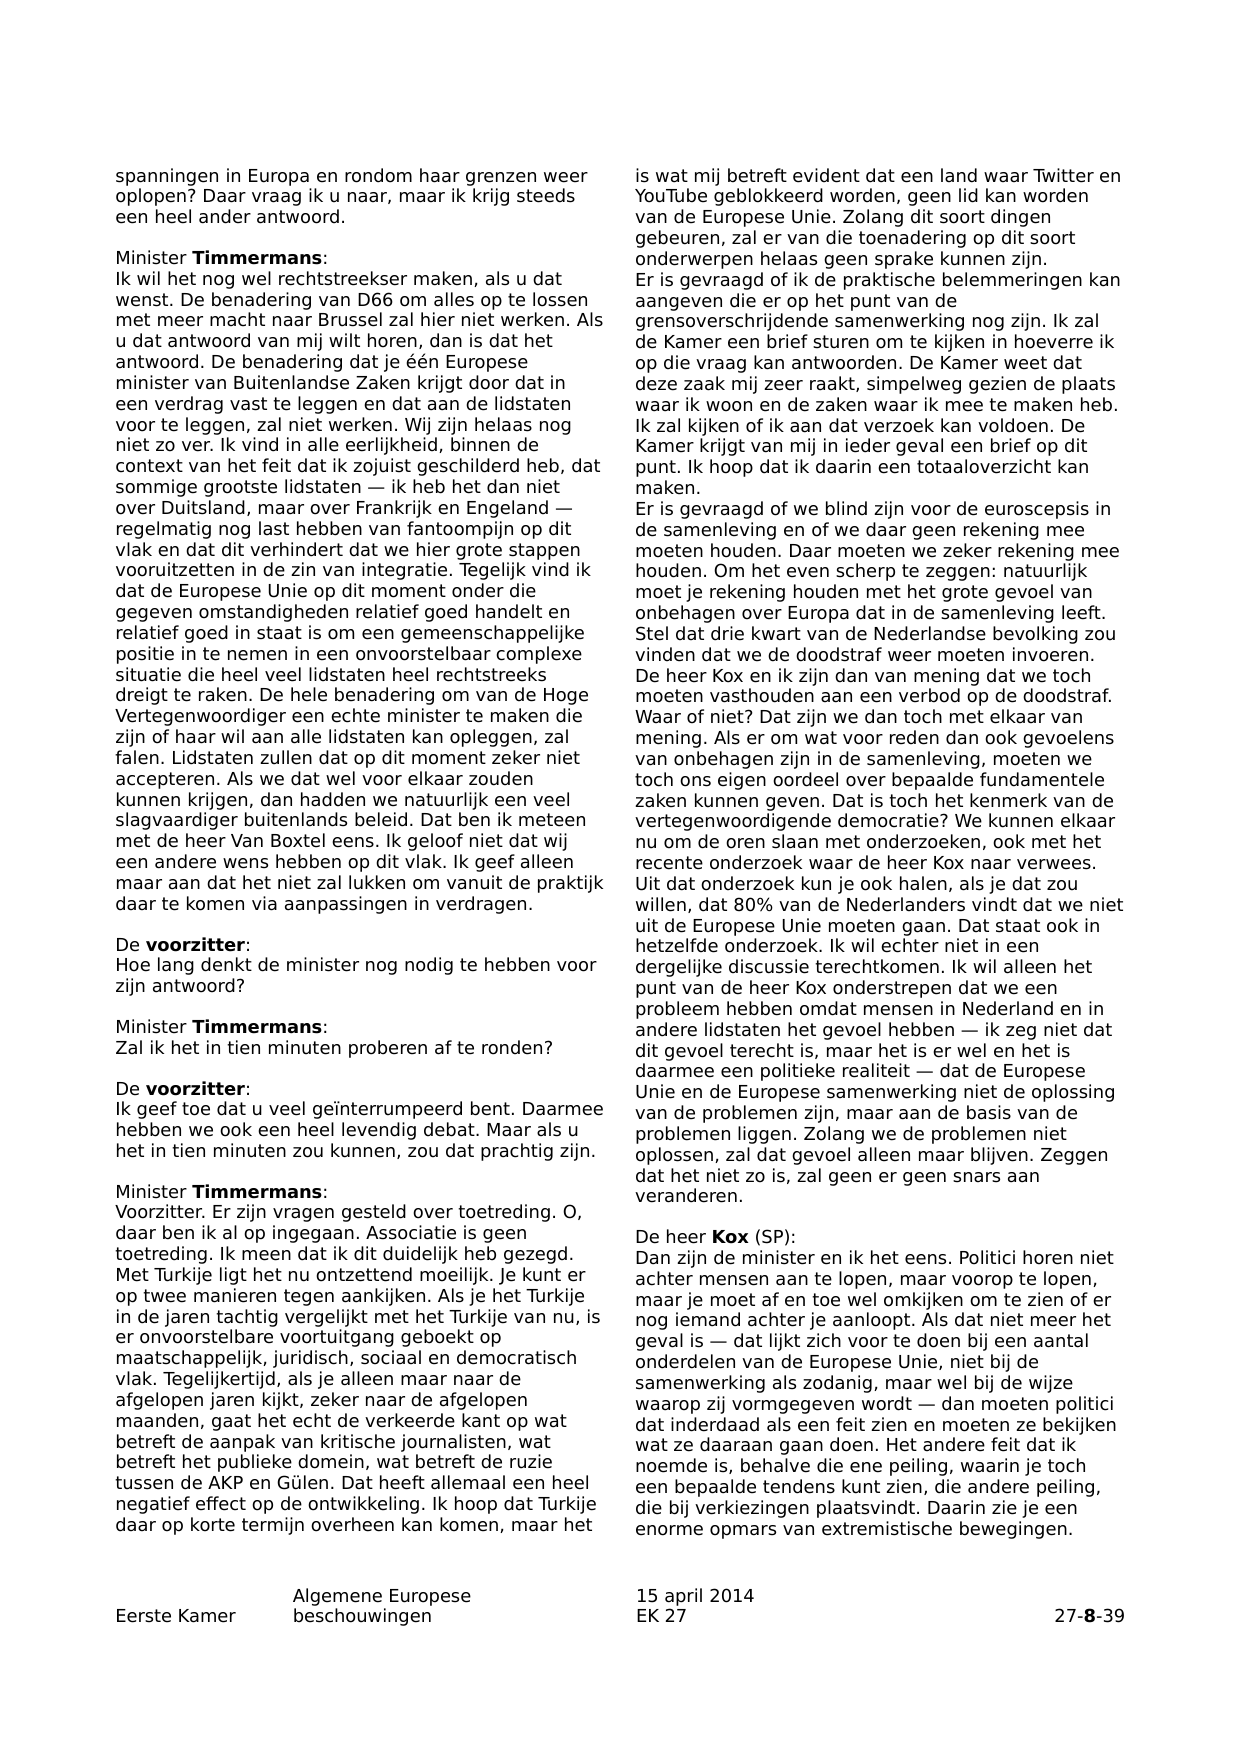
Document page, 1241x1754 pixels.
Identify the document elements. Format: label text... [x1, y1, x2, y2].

text Minister Timmermans: [115, 1182, 605, 1202]
text Hoe lang denkt de minister nog nodig te hebben voor zijn antwoord? [115, 955, 605, 997]
text Ik wil het nog wel rechtstreekser maken, als u dat wenst. De benadering van D66 om alles op te lossen met meer macht naar Brussel zal hier niet werken. Als u dat antwoord van mij wilt horen, dan is dat het antwoord. De benadering dat je één Europese minister van Buitenlandse Zaken krijgt door dat in een verdrag vast te leggen en dat aan de lidstaten voor te leggen, zal niet werken. Wij zijn helaas nog niet zo ver. Ik vind in alle eerlijkheid, binnen de context van het feit dat ik zojuist geschilderd heb, dat sommige grootste lidstaten — ik heb het dan niet over Duitsland, maar over Frankrijk en Engeland — regelmatig nog last hebben van fantoompijn op dit vlak en dat dit verhindert dat we hier grote stappen vooruitzetten in de zin van integratie. Tegelijk vind ik dat de Europese Unie op dit moment onder die gegeven omstandigheden relatief goed handelt en relatief goed in staat is om een gemeenschappelijke positie in te nemen in een onvoorstelbaar complexe situatie die heel veel lidstaten heel rechtstreeks dreigt te raken. De hele benadering om van de Hoge Vertegenwoordiger een echte minister te maken die zijn of haar wil aan alle lidstaten kan opleggen, zal falen. Lidstaten zullen dat op dit moment zeker niet accepteren. Als we dat wel voor elkaar zouden kunnen krijgen, dan hadden we natuurlijk een veel slagvaardiger buitenlands beleid. Dat ben ik meteen met de heer Van Boxtel eens. Ik geloof niet dat wij een andere wens hebben op dit vlak. Ik geef alleen maar aan dat het niet zal lukken om vanuit de praktijk daar te komen via aanpassingen in verdragen. [115, 268, 605, 914]
text De voorzitter: [115, 1078, 605, 1099]
text Zal ik het in tien minuten proberen af te ronden? [115, 1037, 605, 1058]
text Dan zijn de minister en ik het eens. Politici horen niet achter mensen aan te lopen, maar voorop te lopen, maar je moet af en toe wel omkijken om te zien of er nog iemand achter je aanloopt. Als dat niet meer het geval is — dat lijkt zich voor te doen bij een aantal onderdelen van de Europese Unie, niet bij de samenwerking als zodanig, maar wel bij de wijze waarop zij vormgegeven wordt — dan moeten politici dat inderdaad als een feit zien en moeten ze bekijken wat ze daaraan gaan doen. Het andere feit dat ik noemde is, behalve die ene peiling, waarin je toch een bepaalde tendens kunt zien, die andere peiling, die bij verkiezingen plaatsvindt. Daarin zie je een enorme opmars van extremistische bewegingen. [635, 1248, 1125, 1539]
text Minister Timmermans: [115, 248, 605, 268]
text is wat mij betreft evident dat een land waar Twitter en YouTube geblokkeerd worden, geen lid kan worden van de Europese Unie. Zolang dit soort dingen gebeuren, zal er van die toenadering op dit soort onderwerpen helaas geen sprake kunnen zijn. [635, 165, 1125, 269]
text Er is gevraagd of we blind zijn voor de euroscepsis in de samenleving en of we daar geen rekening mee moeten houden. Daar moeten we zeker rekening mee houden. Om het even scherp te zeggen: natuurlijk moet je rekening houden met het grote gevoel van onbehagen over Europa dat in de samenleving leeft. Stel dat drie kwart van de Nederlandse bevolking zou vinden dat we de doodstraf weer moeten invoeren. De heer Kox en ik zijn dan van mening dat we toch moeten vasthouden aan een verbod op de doodstraf. Waar of niet? Dat zijn we dan toch met elkaar van mening. Als er om wat voor reden dan ook gevoelens van onbehagen zijn in de samenleving, moeten we toch ons eigen oordeel over bepaalde fundamentele zaken kunnen geven. Dat is toch het kenmerk van de vertegenwoordigende democratie? We kunnen elkaar nu om de oren slaan met onderzoeken, ook met het recente onderzoek waar de heer Kox naar verwees. Uit dat onderzoek kun je ook halen, als je dat zou willen, dat 80% van de Nederlanders vindt dat we niet uit de Europese Unie moeten gaan. Dat staat ook in hetzelfde onderzoek. Ik wil echter niet in een dergelijke discussie terechtkomen. Ik wil alleen het punt van de heer Kox onderstrepen dat we een probleem hebben omdat mensen in Nederland en in andere lidstaten het gevoel hebben — ik zeg niet dat dit gevoel terecht is, maar het is er wel en het is daarmee een politieke realiteit — dat de Europese Unie en de Europese samenwerking niet de oplossing van de problemen zijn, maar aan de basis van de problemen liggen. Zolang we de problemen niet oplossen, zal dat gevoel alleen maar blijven. Zeggen dat het niet zo is, zal geen er geen snars aan veranderen. [635, 499, 1125, 1207]
text spanningen in Europa en rondom haar grenzen weer oplopen? Daar vraag ik u naar, maar ik krijg steeds een heel ander antwoord. [115, 165, 605, 228]
text De voorzitter: [115, 934, 605, 955]
text Minister Timmermans: [115, 1017, 605, 1037]
text De heer Kox (SP): [635, 1227, 1125, 1248]
text Ik geef toe dat u veel geïnterrumpeerd bent. Daarmee hebben we ook een heel levendig debat. Maar als u het in tien minuten zou kunnen, zou dat prachtig zijn. [115, 1099, 605, 1162]
text Voorzitter. Er zijn vragen gesteld over toetreding. O, daar ben ik al op ingegaan. Associatie is geen toetreding. Ik meen dat ik dit duidelijk heb gezegd. Met Turkije ligt het nu ontzettend moeilijk. Je kunt er op twee manieren tegen aankijken. Als je het Turkije in de jaren tachtig vergelijkt met het Turkije van nu, is er onvoorstelbare voortuitgang geboekt op maatschappelijk, juridisch, sociaal en democratisch vlak. Tegelijkertijd, als je alleen maar naar de afgelopen jaren kijkt, zeker naar de afgelopen maanden, gaat het echt de verkeerde kant op wat betreft de aanpak van kritische journalisten, wat betreft het publieke domein, wat betreft de ruzie tussen de AKP en Gülen. Dat heeft allemaal een heel negatief effect op de ontwikkeling. Ik hoop dat Turkije daar op korte termijn overheen kan komen, maar het [115, 1202, 605, 1536]
text Er is gevraagd of ik de praktische belemmeringen kan aangeven die er op het punt van de grensoverschrijdende samenwerking nog zijn. Ik zal de Kamer een brief sturen om te kijken in hoeverre ik op die vraag kan antwoorden. De Kamer weet dat deze zaak mij zeer raakt, simpelweg gezien de plaats waar ik woon en de zaken waar ik mee te maken heb. Ik zal kijken of ik aan dat verzoek kan voldoen. De Kamer krijgt van mij in ieder geval een brief op dit punt. Ik hoop dat ik daarin een totaaloverzicht kan maken. [635, 269, 1125, 499]
